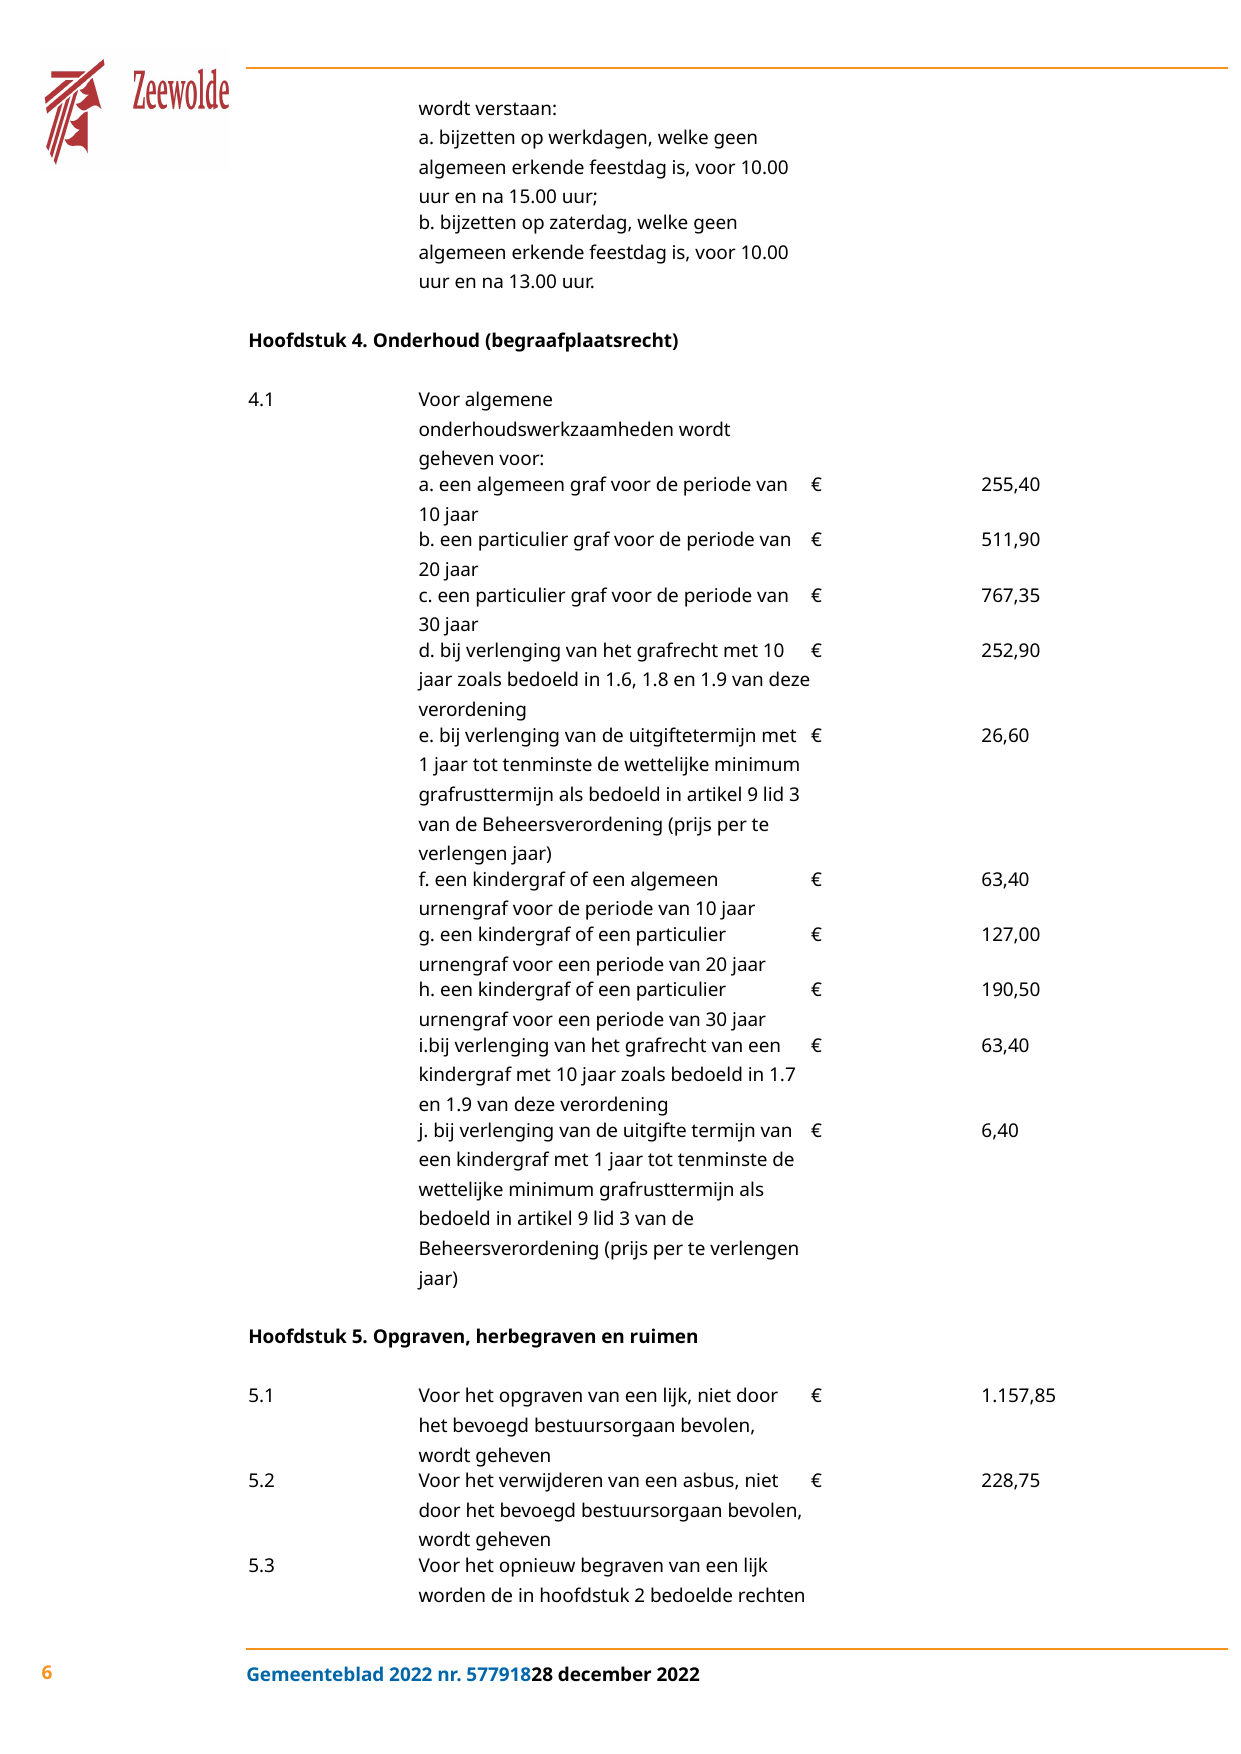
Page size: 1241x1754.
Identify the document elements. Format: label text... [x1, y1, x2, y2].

table_cell Voor het opnieuw begraven van een lijk worden de in hoofdstuk 2 bedoelde rechten [418, 1553, 811, 1608]
picture [41, 47, 231, 172]
table_cell [248, 209, 418, 294]
table_header 5.1 [248, 1383, 418, 1467]
table_cell [981, 95, 1152, 209]
table_cell [248, 722, 418, 866]
text Hoofdstuk 5. Opgraven, herbegraven en ruimen [248, 1323, 1152, 1349]
table_cell [811, 95, 981, 209]
table_cell [248, 526, 418, 582]
table_cell 127,00 [981, 921, 1152, 977]
table_cell € [811, 866, 981, 921]
table_header € [811, 1383, 981, 1467]
table_cell b. een particulier graf voor de periode van 20 jaar [418, 526, 811, 582]
table_cell € [811, 921, 981, 977]
table_cell 6,40 [981, 1117, 1152, 1291]
table_cell € [811, 1117, 981, 1291]
table_cell 26,60 [981, 722, 1152, 866]
table_cell [981, 209, 1152, 294]
table_cell e. bij verlenging van de uitgiftetermijn met 1 jaar tot tenminste de wettelijke minimum grafrusttermijn als bedoeld in artikel 9 lid 3 van de Beheersverordening (prijs per te verlengen jaar) [418, 722, 811, 866]
table_header Voor het opgraven van een lijk, niet door het bevoegd bestuursorgaan bevolen, wordt geheven [418, 1383, 811, 1467]
table_cell [248, 95, 418, 209]
table_cell 228,75 [981, 1468, 1152, 1552]
table_cell 63,40 [981, 1032, 1152, 1117]
table_cell € [811, 637, 981, 722]
table_cell j. bij verlenging van de uitgifte termijn van een kindergraf met 1 jaar tot tenminste de wettelijke minimum grafrusttermijn als bedoeld in artikel 9 lid 3 van de Beheersverordening (prijs per te verlengen jaar) [418, 1117, 811, 1291]
table_cell [248, 582, 418, 637]
table_cell [248, 637, 418, 722]
table_cell € [811, 471, 981, 526]
table_cell f. een kindergraf of een algemeen urnengraf voor de periode van 10 jaar [418, 866, 811, 921]
table_cell [981, 1553, 1152, 1608]
table_header [981, 386, 1152, 471]
table_cell [248, 471, 418, 526]
table_cell 63,40 [981, 866, 1152, 921]
table_cell [248, 977, 418, 1032]
table_cell g. een kindergraf of een particulier urnengraf voor een periode van 20 jaar [418, 921, 811, 977]
table_header [811, 386, 981, 471]
table_cell d. bij verlenging van het grafrecht met 10 jaar zoals bedoeld in 1.6, 1.8 en 1.9 van deze verordening [418, 637, 811, 722]
table_cell [811, 1553, 981, 1608]
table_cell [248, 921, 418, 977]
table_cell b. bijzetten op zaterdag, welke geen algemeen erkende feestdag is, voor 10.00 uur en na 13.00 uur. [418, 209, 811, 294]
table_cell [248, 1117, 418, 1291]
table_cell [248, 1032, 418, 1117]
table_cell i.bij verlenging van het grafrecht van een kindergraf met 10 jaar zoals bedoeld in 1.7 en 1.9 van deze verordening [418, 1032, 811, 1117]
table_cell € [811, 977, 981, 1032]
table_cell h. een kindergraf of een particulier urnengraf voor een periode van 30 jaar [418, 977, 811, 1032]
table_cell 252,90 [981, 637, 1152, 722]
table_cell 190,50 [981, 977, 1152, 1032]
table_cell 767,35 [981, 582, 1152, 637]
text Hoofdstuk 4. Onderhoud (begraafplaatsrecht) [248, 327, 1152, 353]
table_cell [811, 209, 981, 294]
table_cell € [811, 526, 981, 582]
table_header 1.157,85 [981, 1383, 1152, 1467]
table_cell 255,40 [981, 471, 1152, 526]
table_cell wordt verstaan: a. bijzetten op werkdagen, welke geen algemeen erkende feestdag is, voor 10.00 uur en na 15.00 uur; [418, 95, 811, 209]
table_cell € [811, 722, 981, 866]
table_cell c. een particulier graf voor de periode van 30 jaar [418, 582, 811, 637]
table_cell € [811, 1468, 981, 1552]
table_cell € [811, 582, 981, 637]
table_cell € [811, 1032, 981, 1117]
table_cell 5.3 [248, 1553, 418, 1608]
table_cell Voor het verwijderen van een asbus, niet door het bevoegd bestuursorgaan bevolen, wordt geheven [418, 1468, 811, 1552]
table_cell 511,90 [981, 526, 1152, 582]
table_cell 5.2 [248, 1468, 418, 1552]
table_cell [248, 866, 418, 921]
table_header 4.1 [248, 386, 418, 471]
table_header Voor algemene onderhoudswerkzaamheden wordt geheven voor: [418, 386, 811, 471]
table_cell a. een algemeen graf voor de periode van 10 jaar [418, 471, 811, 526]
